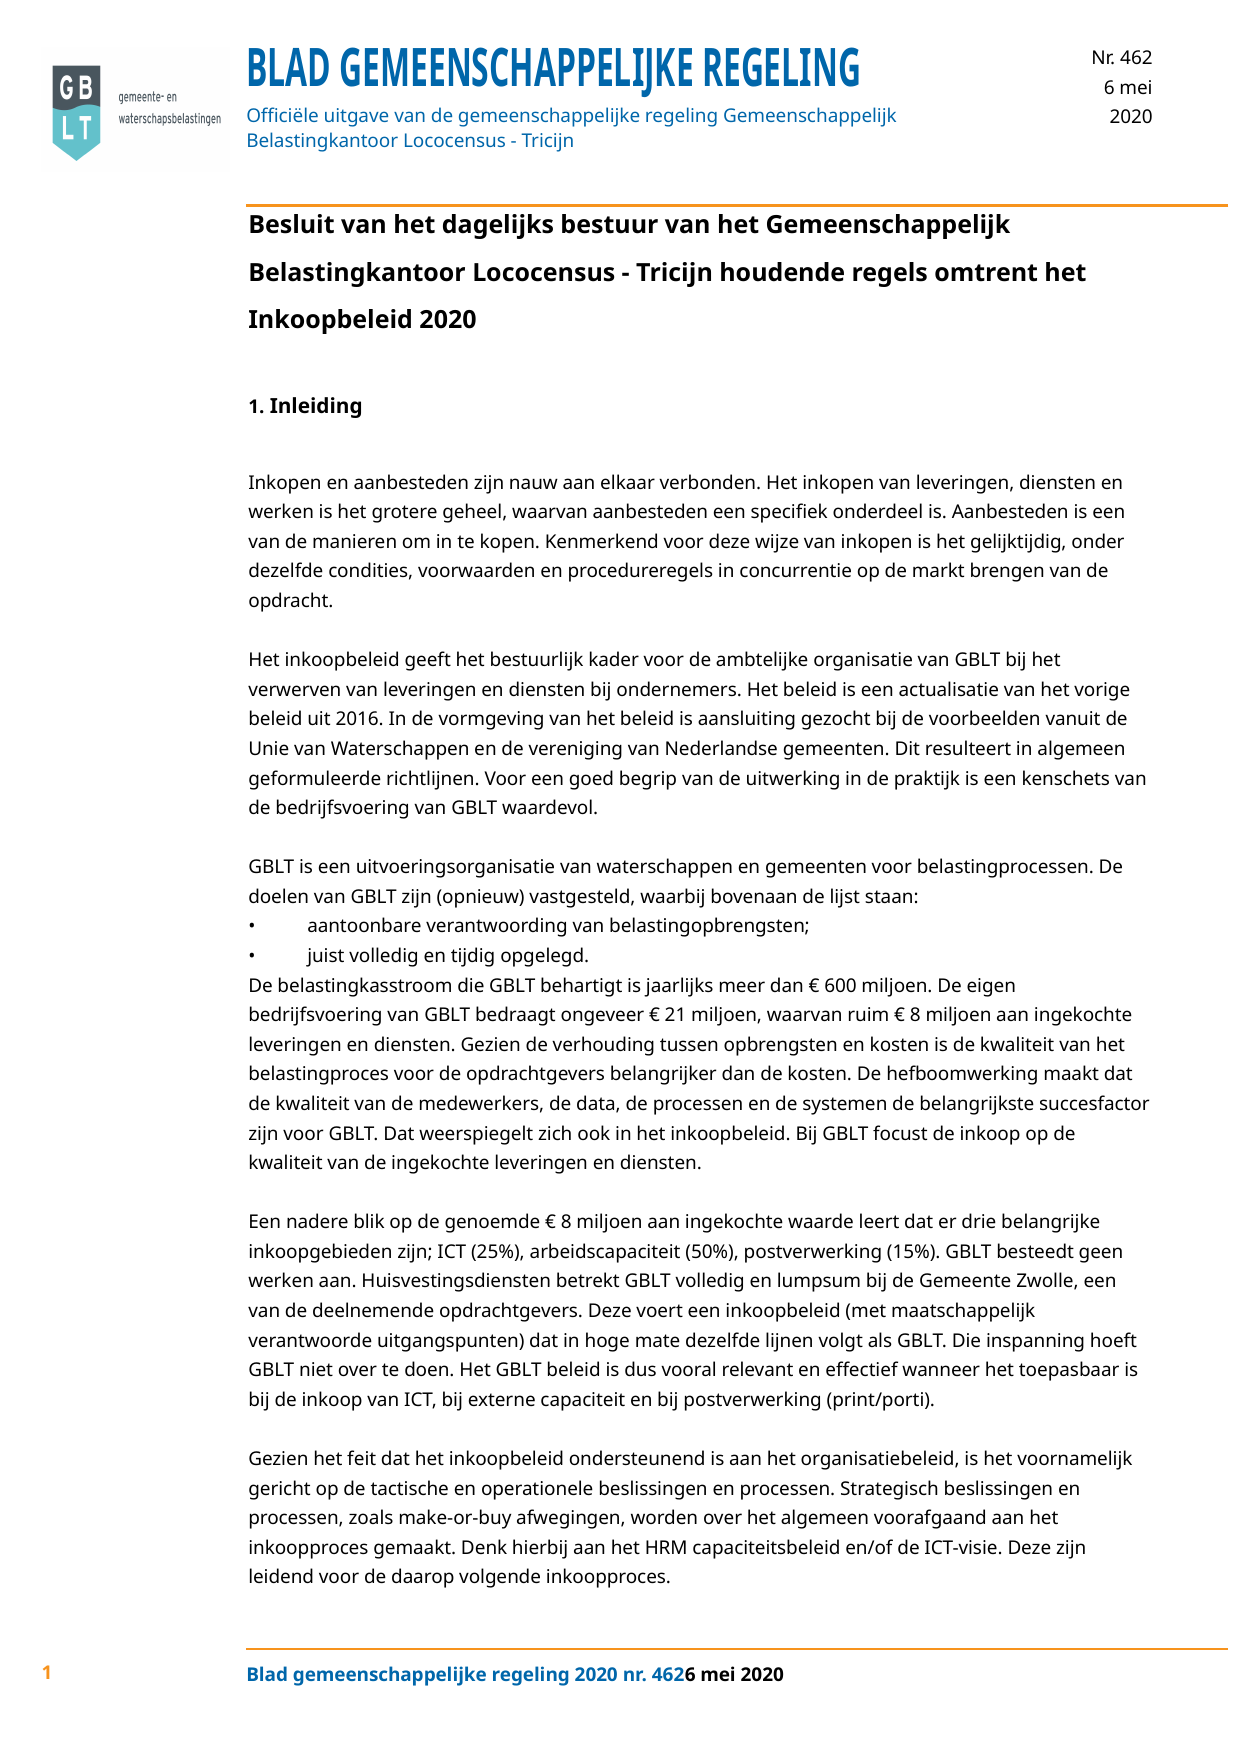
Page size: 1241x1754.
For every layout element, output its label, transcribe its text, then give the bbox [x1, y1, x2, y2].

text Het inkoopbeleid geeft het bestuurlijk kader voor de ambtelijke organisatie van GBLT bij het verwerven van leveringen en diensten bij ondernemers. Het beleid is een actualisatie van het vorige beleid uit 2016. In de vormgeving van het beleid is aansluiting gezocht bij de voorbeelden vanuit de Unie van Waterschappen en de vereniging van Nederlandse gemeenten. Dit resulteert in algemeen geformuleerde richtlijnen. Voor een goed begrip van de uitwerking in de praktijk is een kenschets van de bedrijfsvoering van GBLT waardevol. [248, 646, 1152, 820]
list aantoonbare verantwoording van belastingopbrengsten; [248, 913, 1152, 938]
text Inkopen en aanbesteden zijn nauw aan elkaar verbonden. Het inkopen van leveringen, diensten en werken is het grotere geheel, waarvan aanbesteden een specifiek onderdeel is. Aanbesteden is een van de manieren om in te kopen. Kenmerkend voor deze wijze van inkopen is het gelijktijdig, onder dezelfde condities, voorwaarden en procedureregels in concurrentie op de markt brengen van de opdracht. [248, 469, 1152, 613]
text Besluit van het dagelijks bestuur van het Gemeenschappelijk Belastingkantoor Lococensus - Tricijn houdende regels omtrent het Inkoopbeleid 2020 [248, 207, 1152, 336]
text Gezien het feit dat het inkoopbeleid ondersteunend is aan het organisatiebeleid, is het voornamelijk gericht op de tactische en operationele beslissingen en processen. Strategisch beslissingen en processen, zoals make-or-buy afwegingen, worden over het algemeen voorafgaand aan het inkoopproces gemaakt. Denk hierbij aan het HRM capaciteitsbeleid en/of de ICT-visie. Deze zijn leidend voor de daarop volgende inkoopproces. [248, 1445, 1152, 1589]
text De belastingkasstroom die GBLT behartigt is jaarlijks meer dan € 600 miljoen. De eigen bedrijfsvoering van GBLT bedraagt ongeveer € 21 miljoen, waarvan ruim € 8 miljoen aan ingekochte leveringen en diensten. Gezien de verhouding tussen opbrengsten en kosten is de kwaliteit van het belastingproces voor de opdrachtgevers belangrijker dan de kosten. De hefboomwerking maakt dat de kwaliteit van de medewerkers, de data, de processen en de systemen de belangrijkste succesfactor zijn voor GBLT. Dat weerspiegelt zich ook in het inkoopbeleid. Bij GBLT focust de inkoop op de kwaliteit van de ingekochte leveringen en diensten. [248, 972, 1152, 1175]
picture [41, 47, 231, 172]
text Een nadere blik op de genoemde € 8 miljoen aan ingekochte waarde leert dat er drie belangrijke inkoopgebieden zijn; ICT (25%), arbeidscapaciteit (50%), postverwerking (15%). GBLT besteedt geen werken aan. Huisvestingsdiensten betrekt GBLT volledig en lumpsum bij de Gemeente Zwolle, een van de deelnemende opdrachtgevers. Deze voert een inkoopbeleid (met maatschappelijk verantwoorde uitgangspunten) dat in hoge mate dezelfde lijnen volgt als GBLT. Die inspanning hoeft GBLT niet over te doen. Het GBLT beleid is dus vooral relevant en effectief wanneer het toepasbaar is bij de inkoop van ICT, bij externe capaciteit en bij postverwerking (print/porti). [248, 1208, 1152, 1412]
text GBLT is een uitvoeringsorganisatie van waterschappen en gemeenten voor belastingprocessen. De doelen van GBLT zijn (opnieuw) vastgesteld, waarbij bovenaan de lijst staan: [248, 853, 1152, 909]
text 1. Inleiding [248, 391, 1152, 420]
list juist volledig en tijdig opgelegd. [248, 942, 1152, 968]
